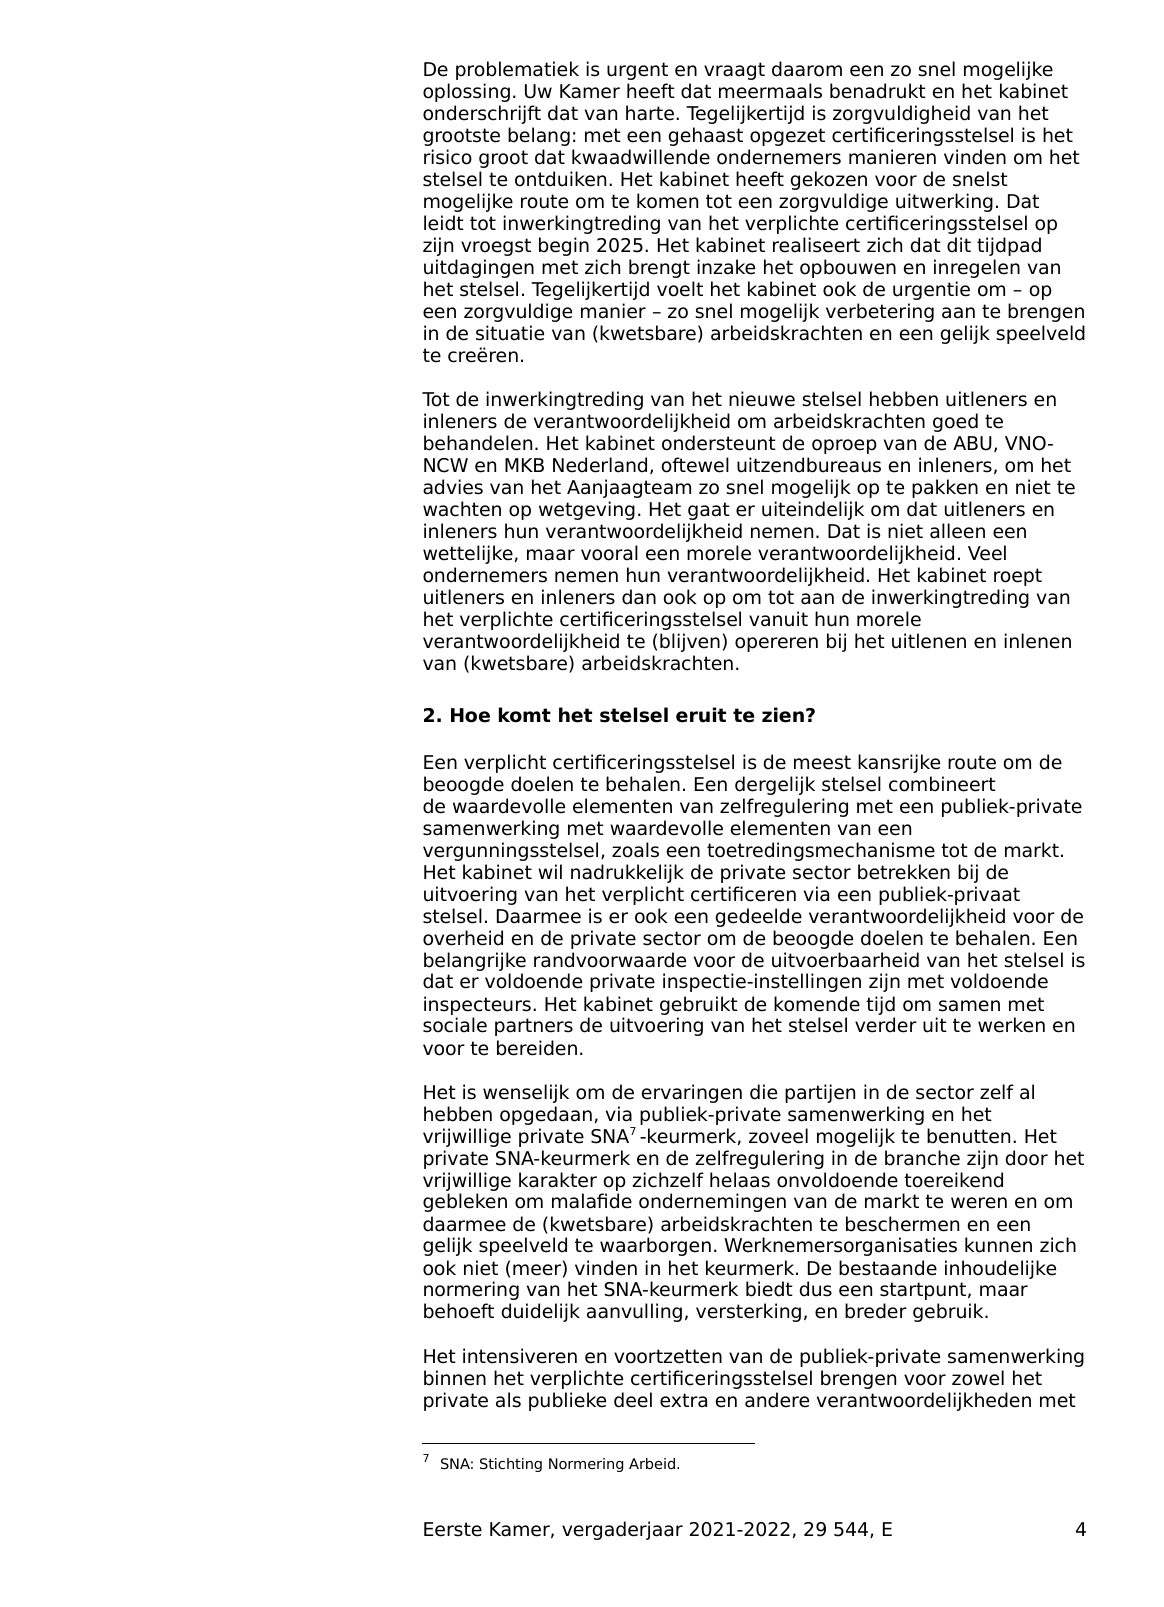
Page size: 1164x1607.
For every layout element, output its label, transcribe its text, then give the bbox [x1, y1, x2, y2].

text De problematiek is urgent en vraagt daarom een zo snel mogelijke oplossing. Uw Kamer heeft dat meermaals benadrukt en het kabinet onderschrijft dat van harte. Tegelijkertijd is zorgvuldigheid van het grootste belang: met een gehaast opgezet certificeringsstelsel is het risico groot dat kwaadwillende ondernemers manieren vinden om het stelsel te ontduiken. Het kabinet heeft gekozen voor de snelst mogelijke route om te komen tot een zorgvuldige uitwerking. Dat leidt tot inwerkingtreding van het verplichte certificeringsstelsel op zijn vroegst begin 2025. Het kabinet realiseert zich dat dit tijdpad uitdagingen met zich brengt inzake het opbouwen en inregelen van het stelsel. Tegelijkertijd voelt het kabinet ook de urgentie om – op een zorgvuldige manier – zo snel mogelijk verbetering aan te brengen in de situatie van (kwetsbare) arbeidskrachten en een gelijk speelveld te creëren. [422, 59, 1087, 367]
subtitle 2. Hoe komt het stelsel eruit te zien? [422, 705, 1087, 727]
text de waardevolle elementen van zelfregulering met een publiek-private samenwerking met waardevolle elementen van een vergunningsstelsel, zoals een toetredingsmechanisme tot de markt. Het kabinet wil nadrukkelijk de private sector betrekken bij de uitvoering van het verplicht certificeren via een publiek-privaat stelsel. Daarmee is er ook een gedeelde verantwoordelijkheid voor de overheid en de private sector om de beoogde doelen te behalen. Een belangrijke randvoorwaarde voor de uitvoerbaarheid van het stelsel is dat er voldoende private inspectie-instellingen zijn met voldoende inspecteurs. Het kabinet gebruikt de komende tijd om samen met sociale partners de uitvoering van het stelsel verder uit te werken en voor te bereiden. [422, 796, 1087, 1059]
text SNA: Stichting Normering Arbeid. [422, 1452, 1087, 1474]
text Het is wenselijk om de ervaringen die partijen in de sector zelf al hebben opgedaan, via publiek-private samenwerking en het vrijwillige private SNA-keurmerk, zoveel mogelijk te benutten. Het private SNA-keurmerk en de zelfregulering in de branche zijn door het vrijwillige karakter op zichzelf helaas onvoldoende toereikend gebleken om malafide ondernemingen van de markt te weren en om daarmee de (kwetsbare) arbeidskrachten te beschermen en een gelijk speelveld te waarborgen. Werknemersorganisaties kunnen zich ook niet (meer) vinden in het keurmerk. De bestaande inhoudelijke normering van het SNA-keurmerk biedt dus een startpunt, maar behoeft duidelijk aanvulling, versterking, en breder gebruik. [422, 1082, 1087, 1323]
text Tot de inwerkingtreding van het nieuwe stelsel hebben uitleners en inleners de verantwoordelijkheid om arbeidskrachten goed te behandelen. Het kabinet ondersteunt de oproep van de ABU, VNO-NCW en MKB Nederland, oftewel uitzendbureaus en inleners, om het advies van het Aanjaagteam zo snel mogelijk op te pakken en niet te wachten op wetgeving. Het gaat er uiteindelijk om dat uitleners en inleners hun verantwoordelijkheid nemen. Dat is niet alleen een wettelijke, maar vooral een morele verantwoordelijkheid. Veel ondernemers nemen hun verantwoordelijkheid. Het kabinet roept uitleners en inleners dan ook op om tot aan de inwerkingtreding van het verplichte certificeringsstelsel vanuit hun morele verantwoordelijkheid te (blijven) opereren bij het uitlenen en inlenen van (kwetsbare) arbeidskrachten. [422, 389, 1087, 675]
text Een verplicht certificeringsstelsel is de meest kansrijke route om de beoogde doelen te behalen. Een dergelijk stelsel combineert [422, 752, 1087, 796]
text Het intensiveren en voortzetten van de publiek-private samenwerking binnen het verplichte certificeringsstelsel brengen voor zowel het private als publieke deel extra en andere verantwoordelijkheden met [422, 1346, 1087, 1411]
